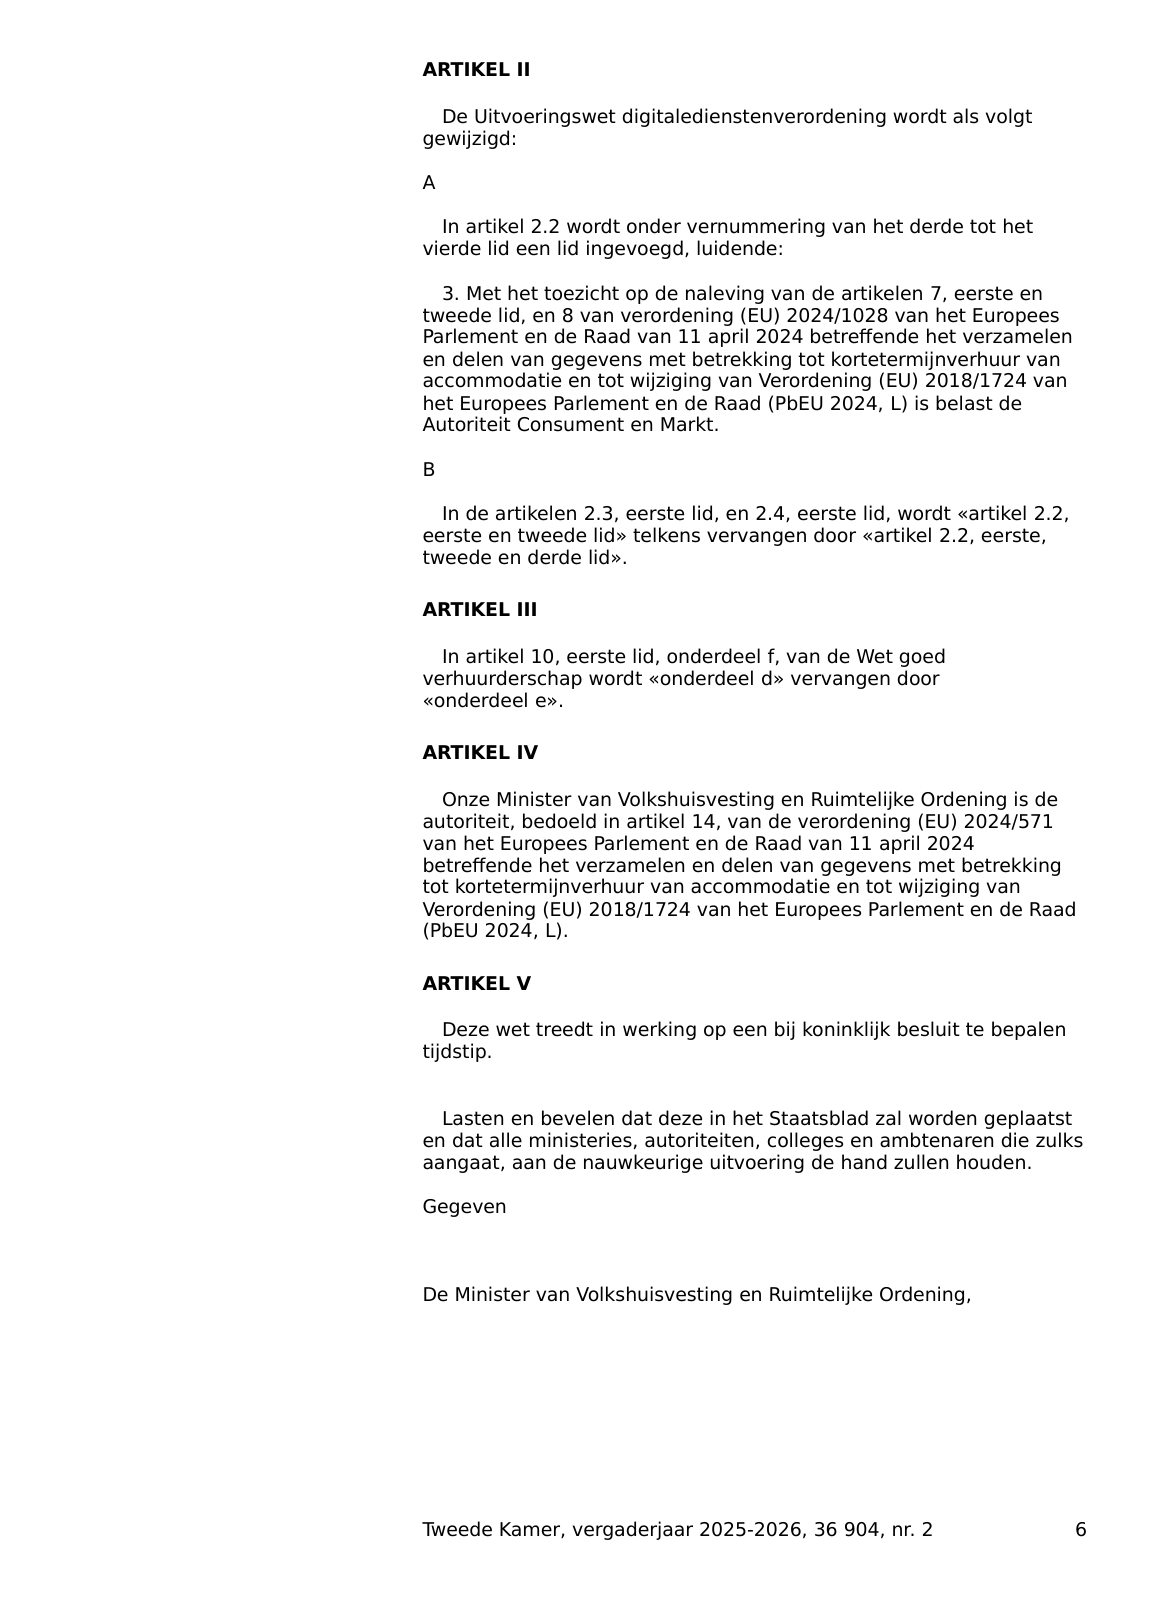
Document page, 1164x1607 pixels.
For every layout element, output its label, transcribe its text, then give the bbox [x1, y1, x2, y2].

text In de artikelen 2.3, eerste lid, en 2.4, eerste lid, wordt «artikel 2.2, eerste en tweede lid» telkens vervangen door «artikel 2.2, eerste, tweede en derde lid». [422, 503, 1087, 569]
text De Minister van Volkshuisvesting en Ruimtelijke Ordening, [422, 1284, 1087, 1306]
text Deze wet treedt in werking op een bij koninklijk besluit te bepalen tijdstip. [422, 1019, 1087, 1063]
text In artikel 10, eerste lid, onderdeel f, van de Wet goed verhuurderschap wordt «onderdeel d» vervangen door «onderdeel e». [422, 646, 1087, 712]
text B [422, 458, 1087, 481]
text Lasten en bevelen dat deze in het Staatsblad zal worden geplaatst en dat alle ministeries, autoriteiten, colleges en ambtenaren die zulks aangaat, aan de nauwkeurige uitvoering de hand zullen houden. [422, 1108, 1087, 1174]
text De Uitvoeringswet digitaledienstenverordening wordt als volgt gewijzigd: [422, 106, 1087, 150]
subtitle ARTIKEL III [422, 599, 1087, 621]
subtitle ARTIKEL II [422, 59, 1087, 81]
text Onze Minister van Volkshuisvesting en Ruimtelijke Ordening is de autoriteit, bedoeld in artikel 14, van de verordening (EU) 2024/571 van het Europees Parlement en de Raad van 11 april 2024 betreffende het verzamelen en delen van gegevens met betrekking tot kortetermijnverhuur van accommodatie en tot wijziging van Verordening (EU) 2018/1724 van het Europees Parlement en de Raad (PbEU 2024, L). [422, 788, 1087, 942]
text A [422, 172, 1087, 194]
subtitle ARTIKEL IV [422, 742, 1087, 763]
subtitle ARTIKEL V [422, 972, 1087, 994]
text 3. Met het toezicht op de naleving van de artikelen 7, eerste en tweede lid, en 8 van verordening (EU) 2024/1028 van het Europees Parlement en de Raad van 11 april 2024 betreffende het verzamelen en delen van gegevens met betrekking tot kortetermijnverhuur van accommodatie en tot wijziging van Verordening (EU) 2018/1724 van het Europees Parlement en de Raad (PbEU 2024, L) is belast de Autoriteit Consument en Markt. [422, 282, 1087, 436]
text Gegeven [422, 1196, 1087, 1218]
text In artikel 2.2 wordt onder vernummering van het derde tot het vierde lid een lid ingevoegd, luidende: [422, 216, 1087, 260]
